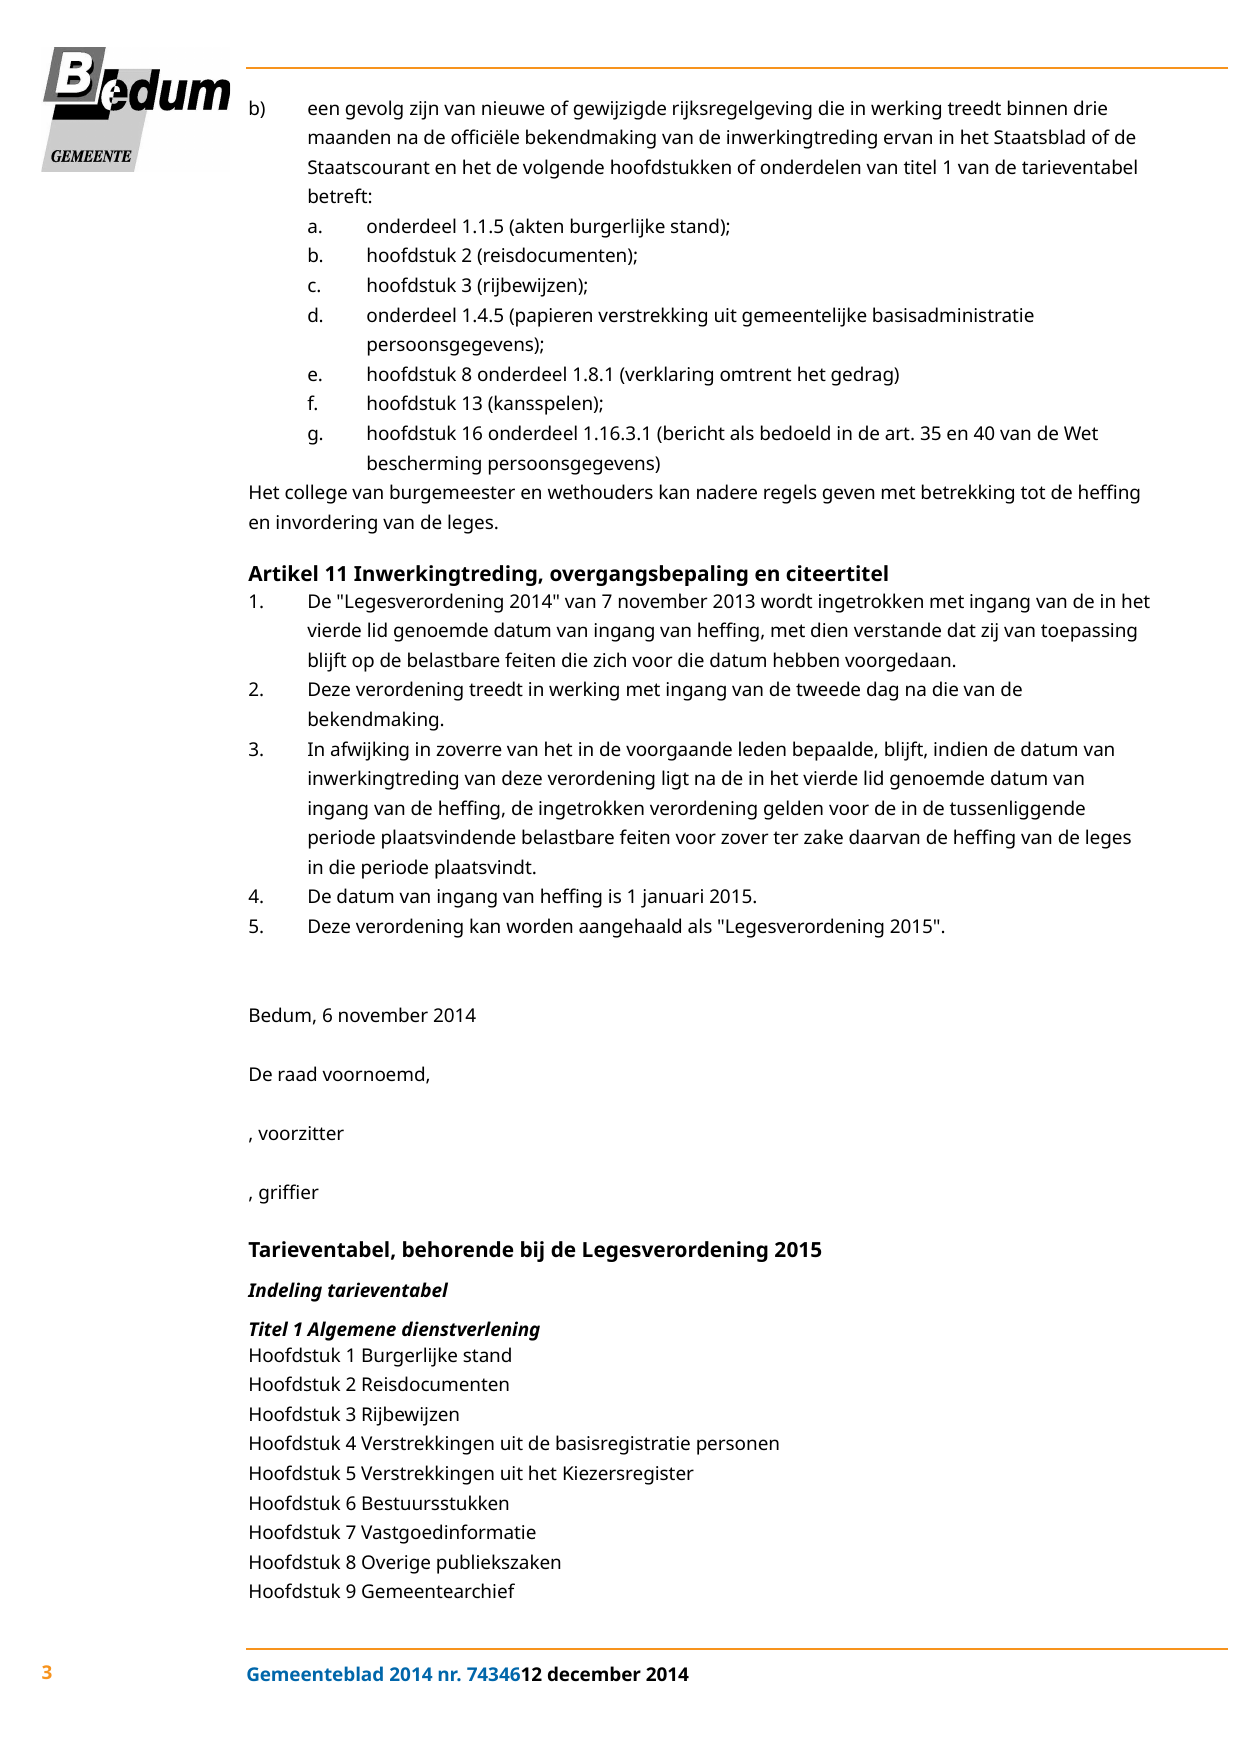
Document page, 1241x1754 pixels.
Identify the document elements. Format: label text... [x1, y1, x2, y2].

list In afwijking in zoverre van het in de voorgaande leden bepaalde, blijft, indien de datum van inwerkingtreding van deze verordening ligt na de in het vierde lid genoemde datum van ingang van de heffing, de ingetrokken verordening gelden voor de in de tussenliggende periode plaatsvindende belastbare feiten voor zover ter zake daarvan de heffing van de leges in die periode plaatsvindt. [248, 736, 1152, 880]
list onderdeel 1.4.5 (papieren verstrekking uit gemeentelijke basisadministratie persoonsgegevens); [307, 302, 1152, 357]
text Hoofdstuk 8 Overige publiekszaken [248, 1549, 1152, 1574]
text Hoofdstuk 9 Gemeentearchief [248, 1578, 1152, 1604]
list een gevolg zijn van nieuwe of gewijzigde rijksregelgeving die in werking treedt binnen drie maanden na de officiële bekendmaking van de inwerkingtreding ervan in het Staatsblad of de Staatscourant en het de volgende hoofdstukken of onderdelen van titel 1 van de tarieventabel betreft: [248, 95, 1152, 209]
list hoofdstuk 3 (rijbewijzen); [307, 272, 1152, 298]
list De "Legesverordening 2014" van 7 november 2013 wordt ingetrokken met ingang van de in het vierde lid genoemde datum van ingang van heffing, met dien verstande dat zij van toepassing blijft op de belastbare feiten die zich voor die datum hebben voorgedaan. [248, 588, 1152, 673]
text Hoofdstuk 7 Vastgoedinformatie [248, 1519, 1152, 1545]
list hoofdstuk 13 (kansspelen); [307, 391, 1152, 416]
list hoofdstuk 2 (reisdocumenten); [307, 243, 1152, 268]
text Hoofdstuk 3 Rijbewijzen [248, 1401, 1152, 1427]
text Hoofdstuk 4 Verstrekkingen uit de basisregistratie personen [248, 1431, 1152, 1456]
list De datum van ingang van heffing is 1 januari 2015. [248, 884, 1152, 909]
text Hoofdstuk 5 Verstrekkingen uit het Kiezersregister [248, 1460, 1152, 1486]
text Artikel 11 Inwerkingtreding, overgangsbepaling en citeertitel [248, 559, 1152, 588]
text Bedum, 6 november 2014 [248, 1002, 1152, 1028]
text Hoofdstuk 2 Reisdocumenten [248, 1371, 1152, 1397]
list hoofdstuk 16 onderdeel 1.16.3.1 (bericht als bedoeld in de art. 35 en 40 van de Wet bescherming persoonsgegevens) [307, 420, 1152, 476]
text Titel 1 Algemene dienstverlening [248, 1316, 1152, 1342]
text Hoofdstuk 1 Burgerlijke stand [248, 1342, 1152, 1367]
picture [41, 47, 231, 172]
list Deze verordening treedt in werking met ingang van de tweede dag na die van de bekendmaking. [248, 677, 1152, 732]
text De raad voornoemd, [248, 1061, 1152, 1087]
text Hoofdstuk 6 Bestuursstukken [248, 1490, 1152, 1515]
list Deze verordening kan worden aangehaald als "Legesverordening 2015". [248, 913, 1152, 939]
text , voorzitter [248, 1120, 1152, 1146]
text Het college van burgemeester en wethouders kan nadere regels geven met betrekking tot de heffing en invordering van de leges. [248, 479, 1152, 535]
text Indeling tarieventabel [248, 1277, 1152, 1302]
list onderdeel 1.1.5 (akten burgerlijke stand); [307, 213, 1152, 239]
list hoofdstuk 8 onderdeel 1.8.1 (verklaring omtrent het gedrag) [307, 361, 1152, 387]
text , griffier [248, 1179, 1152, 1205]
text Tarieventabel, behorende bij de Legesverordening 2015 [248, 1235, 1152, 1263]
